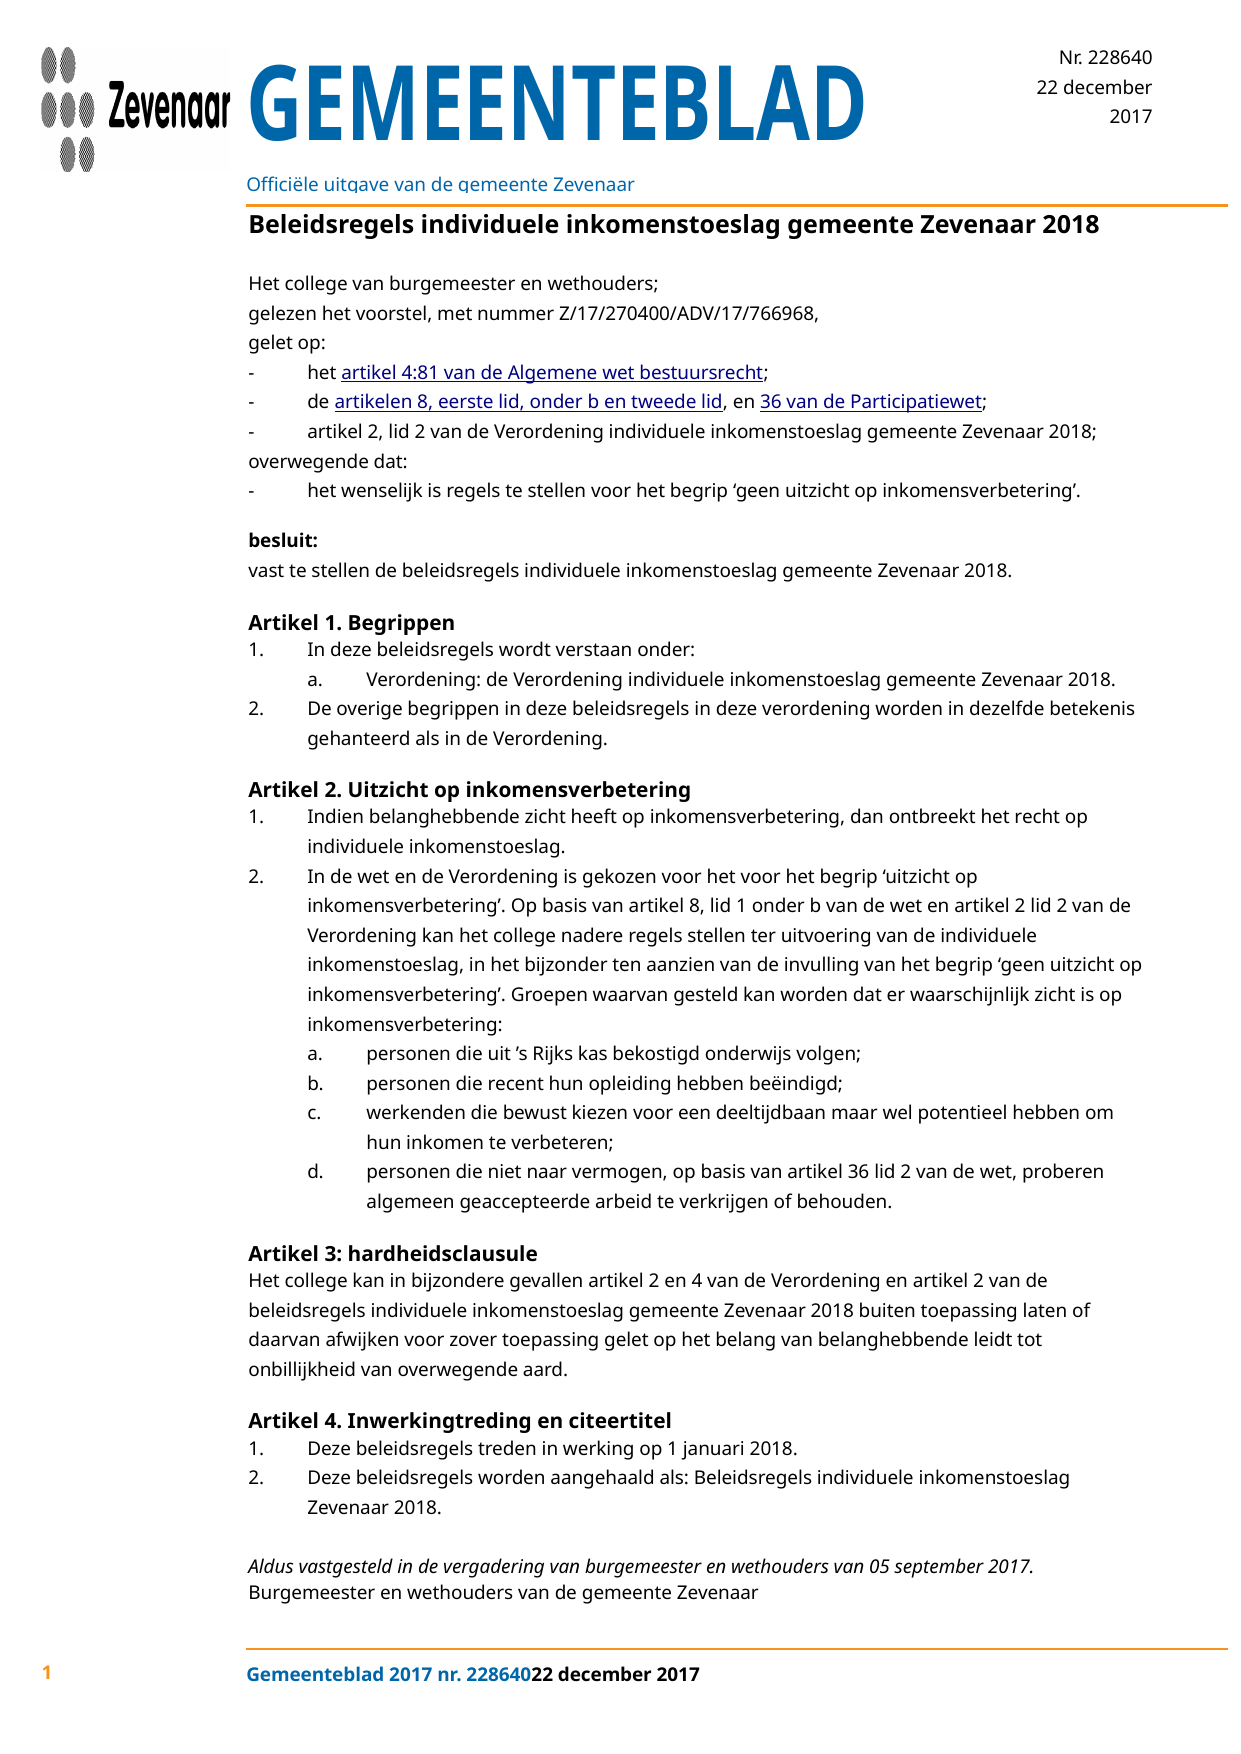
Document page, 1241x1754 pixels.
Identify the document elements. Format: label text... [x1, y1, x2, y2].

text Burgemeester en wethouders van de gemeente Zevenaar [248, 1579, 1152, 1604]
list In de wet en de Verordening is gekozen voor het voor het begrip ‘uitzicht op inkomensverbetering’. Op basis van artikel 8, lid 1 onder b van de wet en artikel 2 lid 2 van de Verordening kan het college nadere regels stellen ter uitvoering van de individuele inkomenstoeslag, in het bijzonder ten aanzien van de invulling van het begrip ‘geen uitzicht op inkomensverbetering’. Groepen waarvan gesteld kan worden dat er waarschijnlijk zicht is op inkomensverbetering: [248, 863, 1152, 1037]
list artikel 2, lid 2 van de Verordening individuele inkomenstoeslag gemeente Zevenaar 2018; [248, 418, 1152, 444]
list werkenden die bewust kiezen voor een deeltijdbaan maar wel potentieel hebben om hun inkomen te verbeteren; [307, 1099, 1152, 1155]
text overwegende dat: [248, 448, 1152, 473]
list De overige begrippen in deze beleidsregels in deze verordening worden in dezelfde betekenis gehanteerd als in de Verordening. [248, 695, 1152, 751]
text besluit: [248, 528, 1152, 553]
text gelet op: [248, 329, 1152, 355]
list personen die uit ’s Rijks kas bekostigd onderwijs volgen; [307, 1040, 1152, 1066]
text Artikel 2. Uitzicht op inkomensverbetering [248, 775, 1152, 804]
text gelezen het voorstel, met nummer Z/17/270400/ADV/17/766968, [248, 300, 1152, 326]
list het wenselijk is regels te stellen voor het begrip ‘geen uitzicht op inkomensverbetering’. [248, 477, 1152, 503]
list In deze beleidsregels wordt verstaan onder: [248, 636, 1152, 662]
list Deze beleidsregels worden aangehaald als: Beleidsregels individuele inkomenstoeslag Zevenaar 2018. [248, 1464, 1152, 1520]
text Het college kan in bijzondere gevallen artikel 2 en 4 van de Verordening en artikel 2 van de beleidsregels individuele inkomenstoeslag gemeente Zevenaar 2018 buiten toepassing laten of daarvan afwijken voor zover toepassing gelet op het belang van belanghebbende leidt tot onbillijkheid van overwegende aard. [248, 1267, 1152, 1382]
list het artikel 4:81 van de Algemene wet bestuursrecht; [248, 359, 1152, 385]
text Artikel 4. Inwerkingtreding en citeertitel [248, 1406, 1152, 1435]
picture [41, 47, 231, 172]
text Het college van burgemeester en wethouders; [248, 270, 1152, 296]
text Aldus vastgesteld in de vergadering van burgemeester en wethouders van 05 september 2017. [248, 1553, 1152, 1579]
text vast te stellen de beleidsregels individuele inkomenstoeslag gemeente Zevenaar 2018. [248, 557, 1152, 583]
list Deze beleidsregels treden in werking op 1 januari 2018. [248, 1435, 1152, 1461]
text Beleidsregels individuele inkomenstoeslag gemeente Zevenaar 2018 [248, 207, 1152, 241]
list de artikelen 8, eerste lid, onder b en tweede lid, en 36 van de Participatiewet; [248, 389, 1152, 414]
text Artikel 1. Begrippen [248, 608, 1152, 636]
list Indien belanghebbende zicht heeft op inkomensverbetering, dan ontbreekt het recht op individuele inkomenstoeslag. [248, 804, 1152, 859]
list personen die recent hun opleiding hebben beëindigd; [307, 1070, 1152, 1096]
text Artikel 3: hardheidsclausule [248, 1239, 1152, 1267]
list Verordening: de Verordening individuele inkomenstoeslag gemeente Zevenaar 2018. [307, 666, 1152, 691]
list personen die niet naar vermogen, op basis van artikel 36 lid 2 van de wet, proberen algemeen geaccepteerde arbeid te verkrijgen of behouden. [307, 1159, 1152, 1214]
